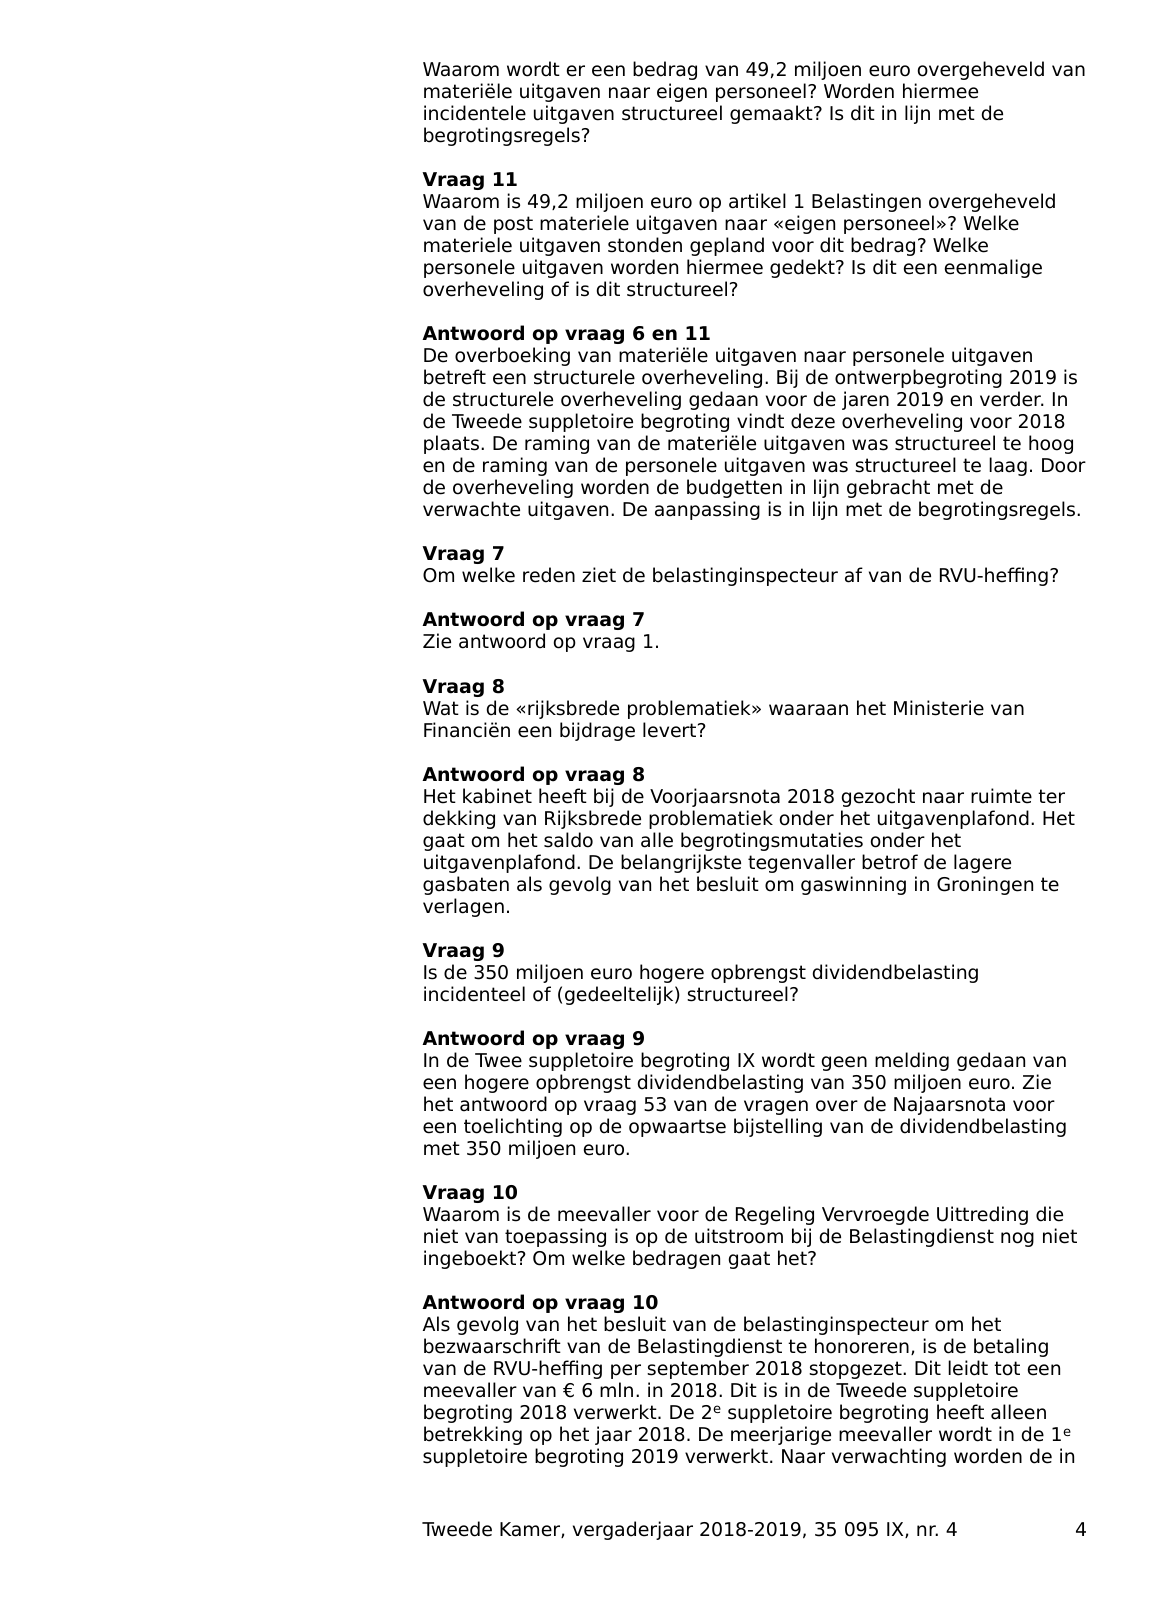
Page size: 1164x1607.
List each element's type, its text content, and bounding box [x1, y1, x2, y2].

text Antwoord op vraag 9 [422, 1028, 1087, 1050]
text Is de 350 miljoen euro hogere opbrengst dividendbelasting incidenteel of (gedeeltelijk) structureel? [422, 962, 1087, 1006]
text Antwoord op vraag 10 [422, 1292, 1087, 1314]
text Antwoord op vraag 8 [422, 764, 1087, 786]
text Vraag 7 [422, 543, 1087, 565]
text Zie antwoord op vraag 1. [422, 631, 1087, 653]
text De overboeking van materiële uitgaven naar personele uitgaven betreft een structurele overheveling. Bij de ontwerpbegroting 2019 is de structurele overheveling gedaan voor de jaren 2019 en verder. In de Tweede suppletoire begroting vindt deze overheveling voor 2018 plaats. De raming van de materiële uitgaven was structureel te hoog en de raming van de personele uitgaven was structureel te laag. Door de overheveling worden de budgetten in lijn gebracht met de verwachte uitgaven. De aanpassing is in lijn met de begrotingsregels. [422, 345, 1087, 521]
text Wat is de «rijksbrede problematiek» waaraan het Ministerie van Financiën een bijdrage levert? [422, 697, 1087, 741]
text Antwoord op vraag 7 [422, 609, 1087, 631]
text Vraag 11 [422, 169, 1087, 191]
text Antwoord op vraag 6 en 11 [422, 323, 1087, 345]
text Vraag 8 [422, 676, 1087, 697]
text Waarom is de meevaller voor de Regeling Vervroegde Uittreding die niet van toepassing is op de uitstroom bij de Belastingdienst nog niet ingeboekt? Om welke bedragen gaat het? [422, 1204, 1087, 1270]
text Het kabinet heeft bij de Voorjaarsnota 2018 gezocht naar ruimte ter dekking van Rijksbrede problematiek onder het uitgavenplafond. Het gaat om het saldo van alle begrotingsmutaties onder het uitgavenplafond. De belangrijkste tegenvaller betrof de lagere gasbaten als gevolg van het besluit om gaswinning in Groningen te verlagen. [422, 786, 1087, 917]
text Als gevolg van het besluit van de belastinginspecteur om het bezwaarschrift van de Belastingdienst te honoreren, is de betaling van de RVU-heffing per september 2018 stopgezet. Dit leidt tot een meevaller van € 6 mln. in 2018. Dit is in de Tweede suppletoire begroting 2018 verwerkt. De 2e suppletoire begroting heeft alleen betrekking op het jaar 2018. De meerjarige meevaller wordt in de 1e suppletoire begroting 2019 verwerkt. Naar verwachting worden de in [422, 1314, 1087, 1468]
text Vraag 9 [422, 940, 1087, 962]
text Vraag 10 [422, 1182, 1087, 1204]
text In de Twee suppletoire begroting IX wordt geen melding gedaan van een hogere opbrengst dividendbelasting van 350 miljoen euro. Zie het antwoord op vraag 53 van de vragen over de Najaarsnota voor een toelichting op de opwaartse bijstelling van de dividendbelasting met 350 miljoen euro. [422, 1050, 1087, 1160]
text Waarom wordt er een bedrag van 49,2 miljoen euro overgeheveld van materiële uitgaven naar eigen personeel? Worden hiermee incidentele uitgaven structureel gemaakt? Is dit in lijn met de begrotingsregels? [422, 59, 1087, 147]
text Om welke reden ziet de belastinginspecteur af van de RVU-heffing? [422, 565, 1087, 587]
text Waarom is 49,2 miljoen euro op artikel 1 Belastingen overgeheveld van de post materiele uitgaven naar «eigen personeel»? Welke materiele uitgaven stonden gepland voor dit bedrag? Welke personele uitgaven worden hiermee gedekt? Is dit een eenmalige overheveling of is dit structureel? [422, 191, 1087, 301]
